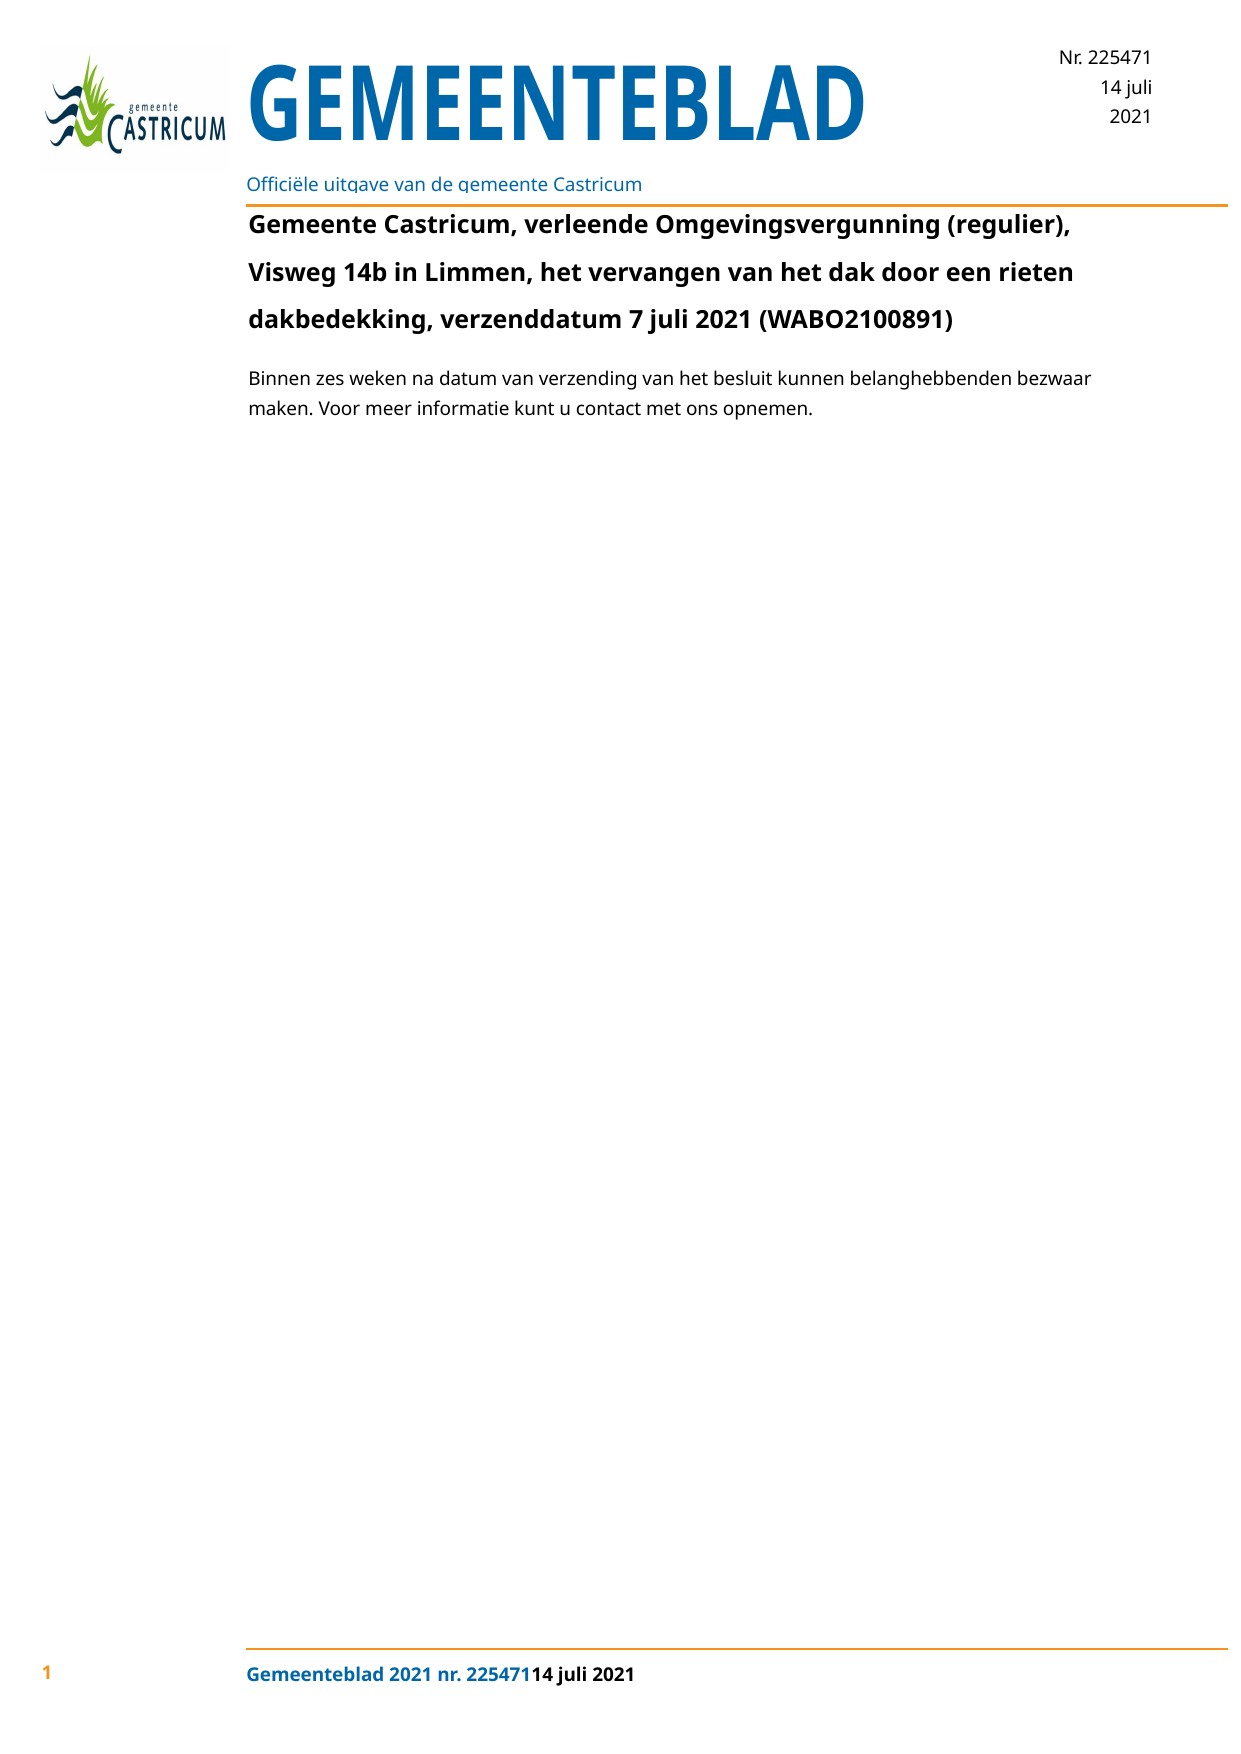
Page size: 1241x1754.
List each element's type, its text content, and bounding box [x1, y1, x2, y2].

text Gemeente Castricum, verleende Omgevingsvergunning (regulier), Visweg 14b in Limmen, het vervangen van het dak door een rieten dakbedekking, verzenddatum 7 juli 2021 (WABO2100891) [248, 207, 1152, 336]
text Binnen zes weken na datum van verzending van het besluit kunnen belanghebbenden bezwaar maken. Voor meer informatie kunt u contact met ons opnemen. [248, 366, 1152, 421]
picture [41, 47, 231, 172]
